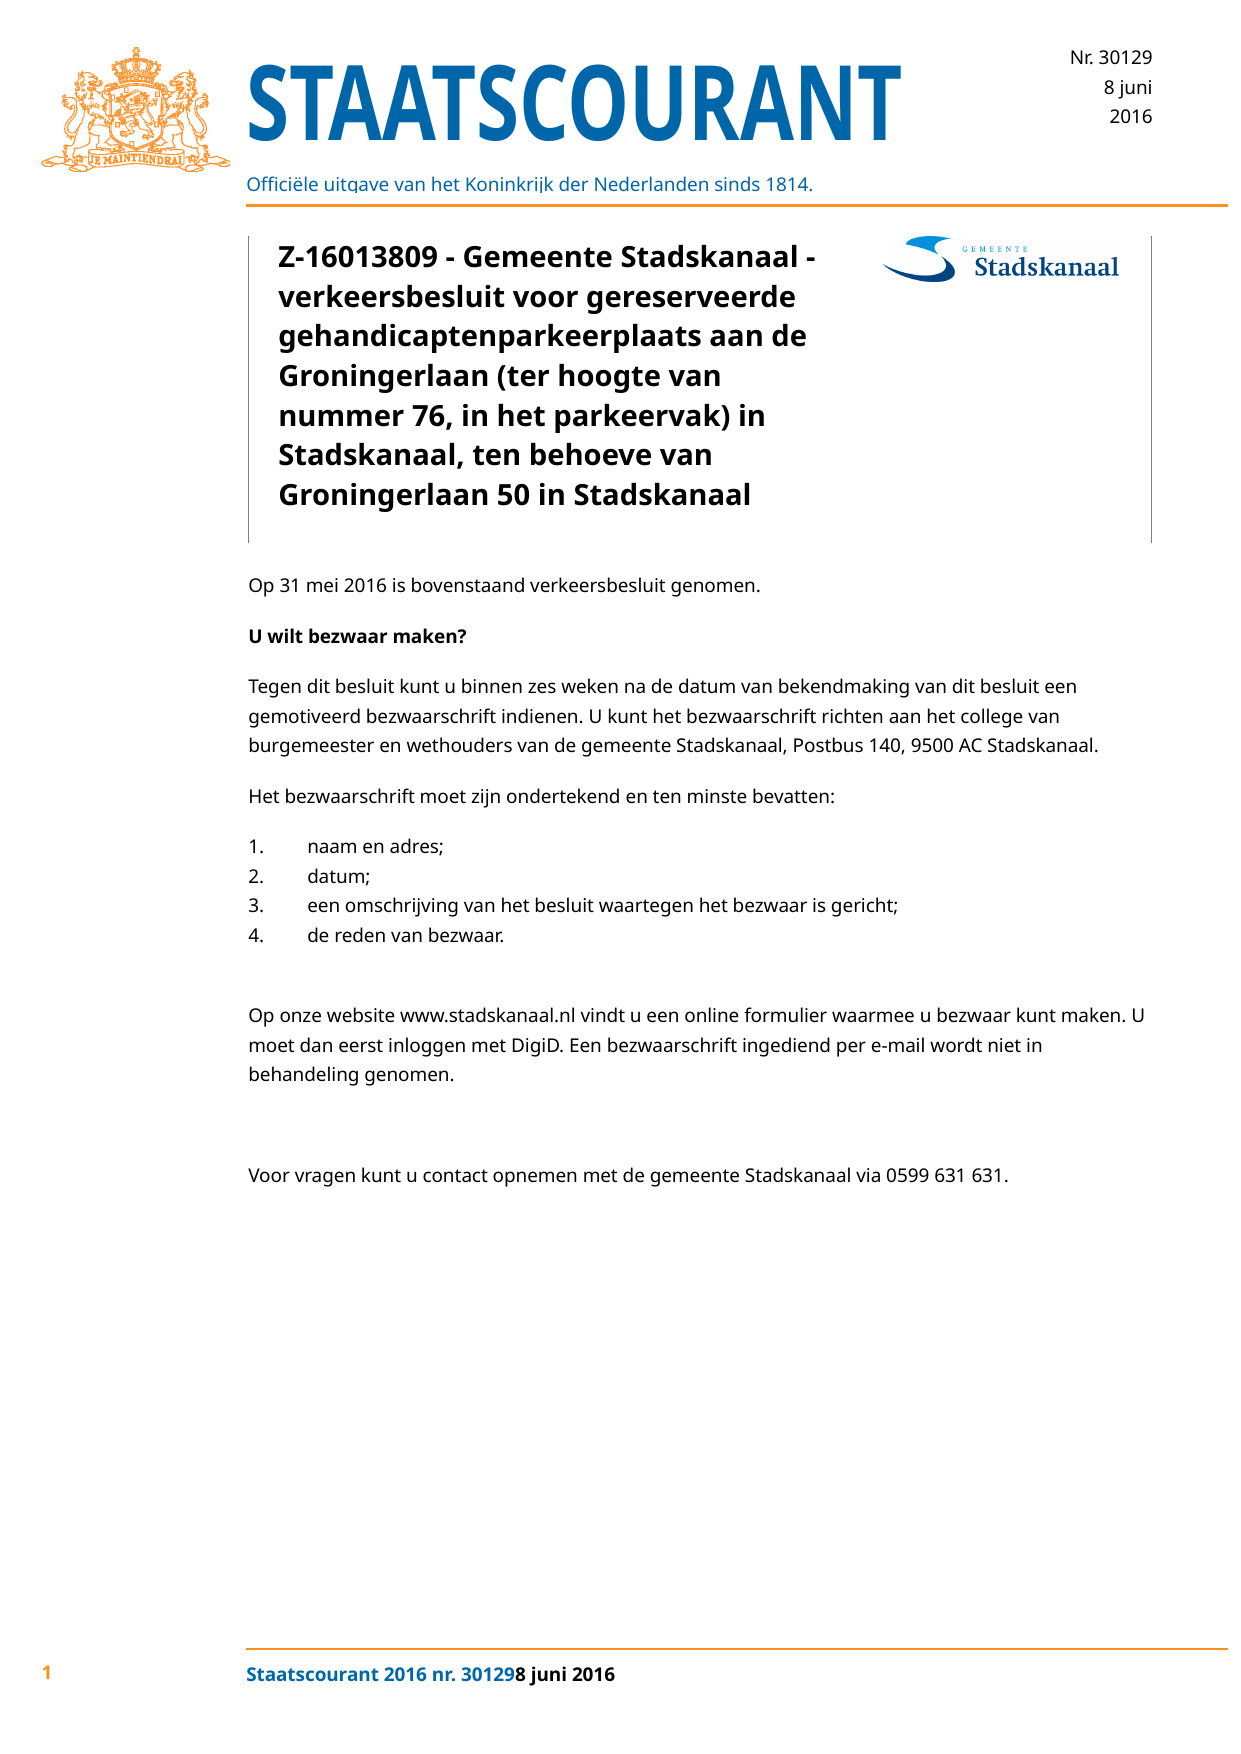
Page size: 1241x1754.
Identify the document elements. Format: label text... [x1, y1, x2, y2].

text Op onze website www.stadskanaal.nl vindt u een online formulier waarmee u bezwaar kunt maken. U moet dan eerst inloggen met DigiD. Een bezwaarschrift ingediend per e-mail wordt niet in behandeling genomen. [248, 1002, 1152, 1087]
text Tegen dit besluit kunt u binnen zes weken na de datum van bekendmaking van dit besluit een gemotiveerd bezwaarschrift indienen. U kunt het bezwaarschrift richten aan het college van burgemeester en wethouders van de gemeente Stadskanaal, Postbus 140, 9500 AC Stadskanaal. [248, 673, 1152, 758]
text Op 31 mei 2016 is bovenstaand verkeersbesluit genomen. [248, 573, 1152, 598]
picture [41, 47, 231, 172]
table_header Z-16013809 - Gemeente Stadskanaal - verkeersbesluit voor gereserveerde gehandicaptenparkeerplaats aan de Groningerlaan (ter hoogte van nummer 76, in het parkeervak) in Stadskanaal, ten behoeve van Groningerlaan 50 in Stadskanaal [249, 236, 850, 543]
list de reden van bezwaar. [248, 922, 1152, 948]
text Voor vragen kunt u contact opnemen met de gemeente Stadskanaal via 0599 631 631. [248, 1162, 1152, 1188]
list naam en adres; [248, 833, 1152, 859]
table_header [850, 236, 1151, 543]
list datum; [248, 863, 1152, 889]
text U wilt bezwaar maken? [248, 623, 1152, 649]
picture [882, 236, 1119, 282]
text Het bezwaarschrift moet zijn ondertekend en ten minste bevatten: [248, 783, 1152, 809]
list een omschrijving van het besluit waartegen het bezwaar is gericht; [248, 893, 1152, 918]
